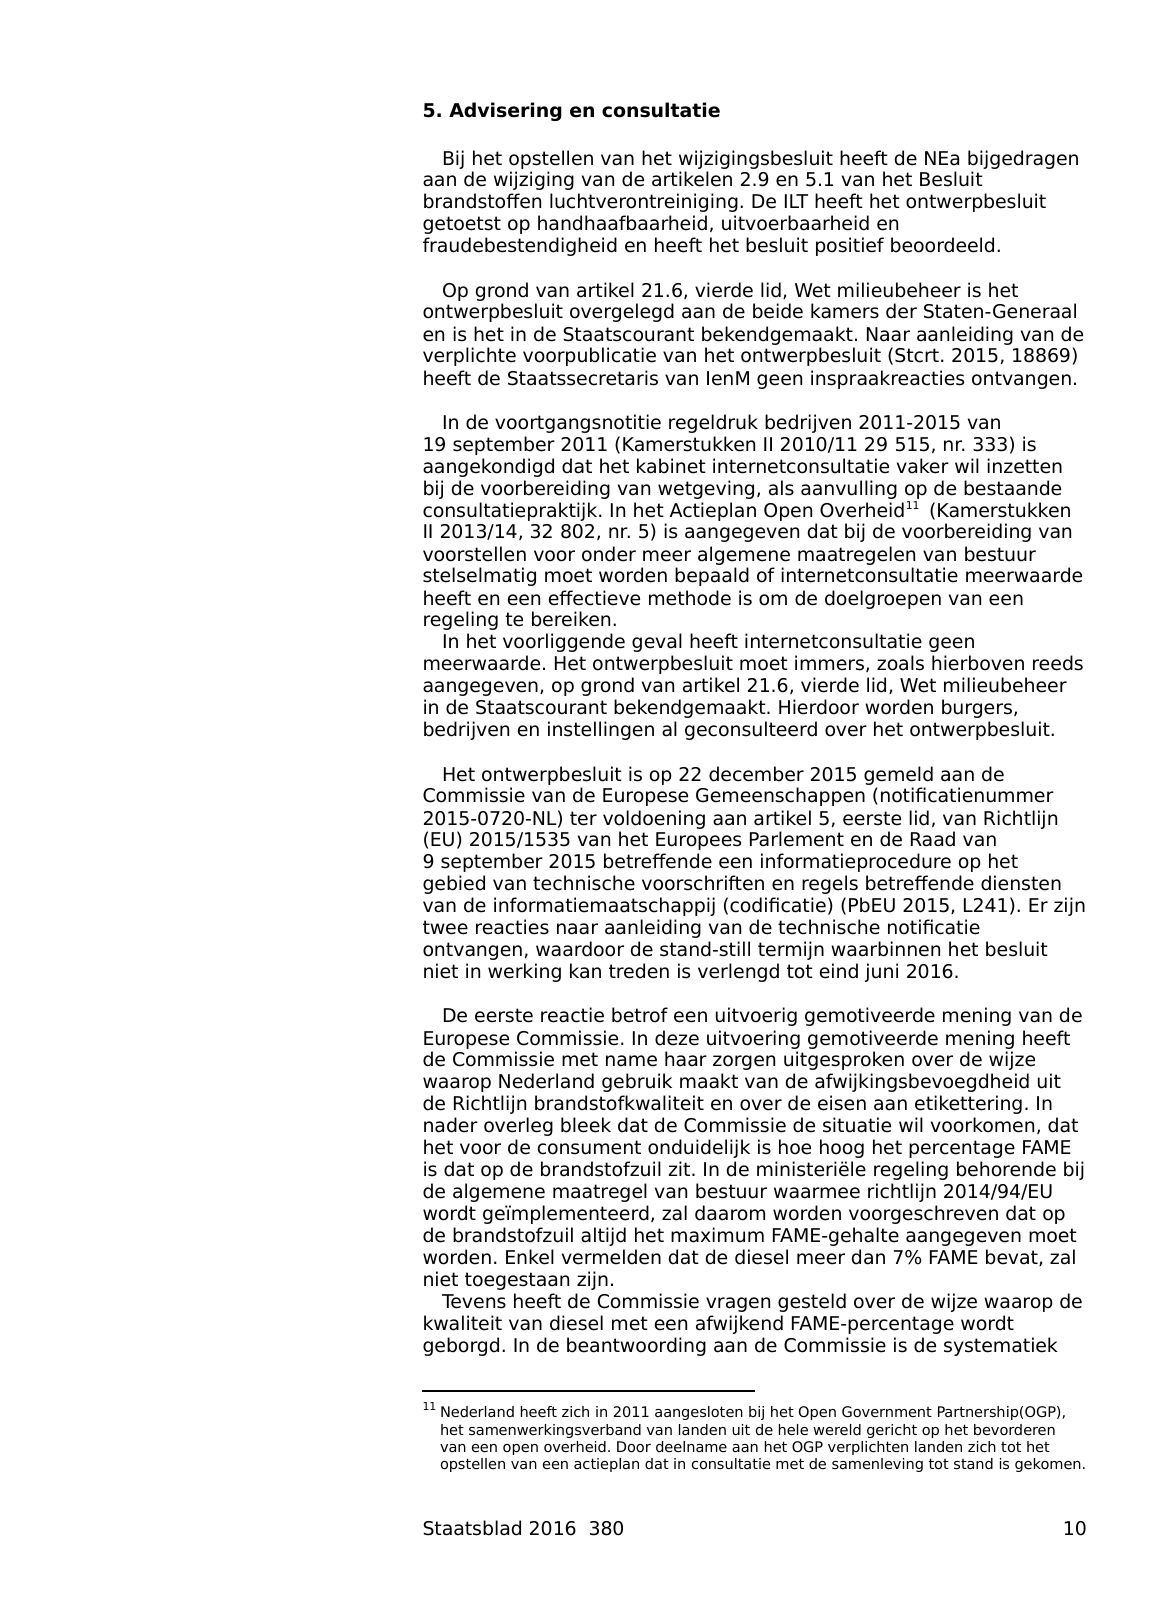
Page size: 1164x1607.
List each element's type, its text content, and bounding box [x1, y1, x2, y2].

text Nederland heeft zich in 2011 aangesloten bij het Open Government Partnership(OGP), het samenwerkingsverband van landen uit de hele wereld gericht op het bevorderen van een open overheid. Door deelname aan het OGP verplichten landen zich tot het opstellen van een actieplan dat in consultatie met de samenleving tot stand is gekomen. [422, 1400, 1087, 1473]
text Het ontwerpbesluit is op 22 december 2015 gemeld aan de Commissie van de Europese Gemeenschappen (notificatienummer 2015-0720-NL) ter voldoening aan artikel 5, eerste lid, van Richtlijn (EU) 2015/1535 van het Europees Parlement en de Raad van 9 september 2015 betreffende een informatieprocedure op het gebied van technische voorschriften en regels betreffende diensten van de informatiemaatschappij (codificatie) (PbEU 2015, L241). Er zijn twee reacties naar aanleiding van de technische notificatie ontvangen, waardoor de stand-still termijn waarbinnen het besluit niet in werking kan treden is verlengd tot eind juni 2016. [422, 763, 1087, 983]
text In het voorliggende geval heeft internetconsultatie geen meerwaarde. Het ontwerpbesluit moet immers, zoals hierboven reeds aangegeven, op grond van artikel 21.6, vierde lid, Wet milieubeheer in de Staatscourant bekendgemaakt. Hierdoor worden burgers, bedrijven en instellingen al geconsulteerd over het ontwerpbesluit. [422, 631, 1087, 741]
subtitle 5. Advisering en consultatie [422, 100, 1087, 122]
text Op grond van artikel 21.6, vierde lid, Wet milieubeheer is het ontwerpbesluit overgelegd aan de beide kamers der Staten-Generaal en is het in de Staatscourant bekendgemaakt. Naar aanleiding van de verplichte voorpublicatie van het ontwerpbesluit (Stcrt. 2015, 18869) heeft de Staatssecretaris van IenM geen inspraakreacties ontvangen. [422, 279, 1087, 389]
text In de voortgangsnotitie regeldruk bedrijven 2011-2015 van 19 september 2011 (Kamerstukken II 2010/11 29 515, nr. 333) is aangekondigd dat het kabinet internetconsultatie vaker wil inzetten bij de voorbereiding van wetgeving, als aanvulling op de bestaande consultatiepraktijk. In het Actieplan Open Overheid (Kamerstukken II 2013/14, 32 802, nr. 5) is aangegeven dat bij de voorbereiding van voorstellen voor onder meer algemene maatregelen van bestuur stelselmatig moet worden bepaald of internetconsultatie meerwaarde heeft en een effectieve methode is om de doelgroepen van een regeling te bereiken. [422, 412, 1087, 631]
text De eerste reactie betrof een uitvoerig gemotiveerde mening van de Europese Commissie. In deze uitvoering gemotiveerde mening heeft de Commissie met name haar zorgen uitgesproken over de wijze waarop Nederland gebruik maakt van de afwijkingsbevoegdheid uit de Richtlijn brandstofkwaliteit en over de eisen aan etikettering. In nader overleg bleek dat de Commissie de situatie wil voorkomen, dat het voor de consument onduidelijk is hoe hoog het percentage FAME is dat op de brandstofzuil zit. In de ministeriële regeling behorende bij de algemene maatregel van bestuur waarmee richtlijn 2014/94/EU wordt geïmplementeerd, zal daarom worden voorgeschreven dat op de brandstofzuil altijd het maximum FAME-gehalte aangegeven moet worden. Enkel vermelden dat de diesel meer dan 7% FAME bevat, zal niet toegestaan zijn. [422, 1005, 1087, 1291]
text Bij het opstellen van het wijzigingsbesluit heeft de NEa bijgedragen aan de wijziging van de artikelen 2.9 en 5.1 van het Besluit brandstoffen luchtverontreiniging. De ILT heeft het ontwerpbesluit getoetst op handhaafbaarheid, uitvoerbaarheid en fraudebestendigheid en heeft het besluit positief beoordeeld. [422, 147, 1087, 257]
text Tevens heeft de Commissie vragen gesteld over de wijze waarop de kwaliteit van diesel met een afwijkend FAME-percentage wordt geborgd. In de beantwoording aan de Commissie is de systematiek [422, 1291, 1087, 1357]
